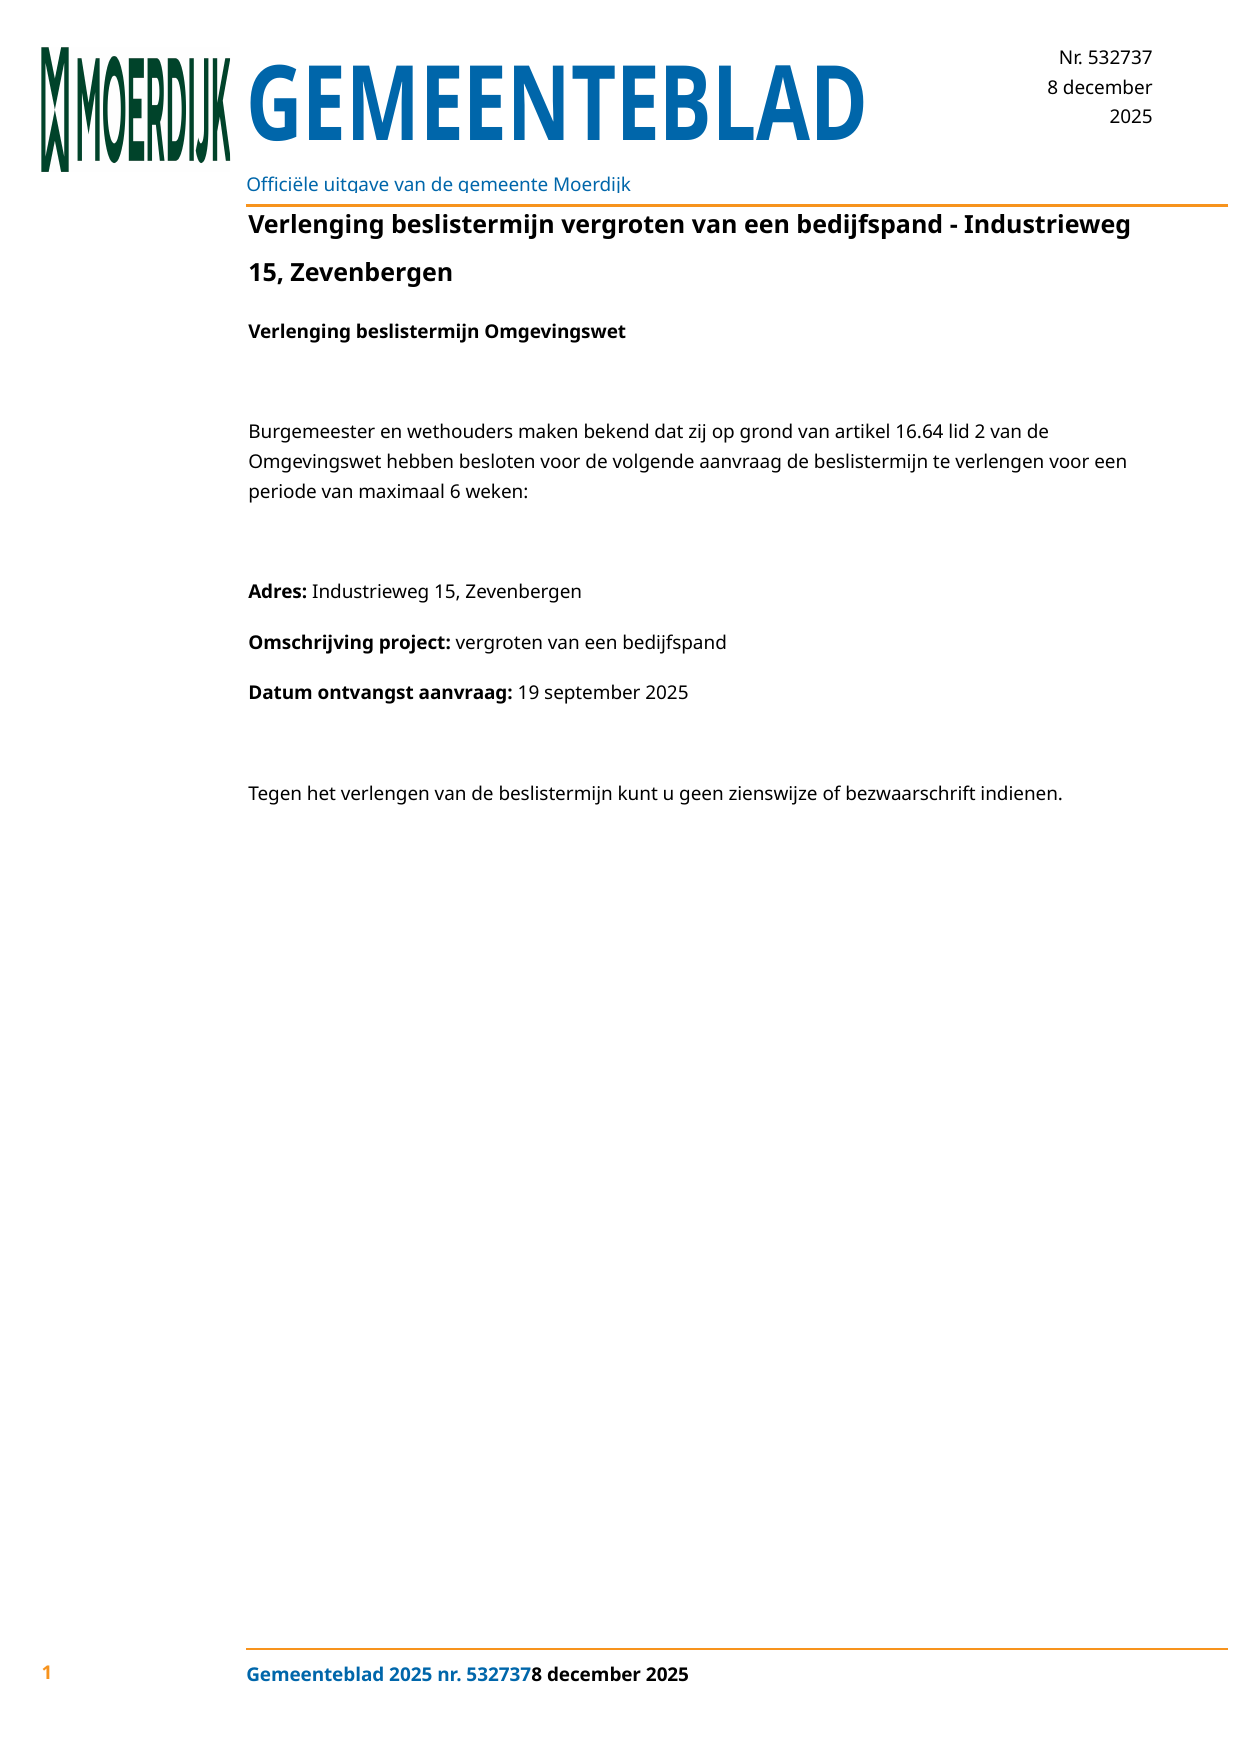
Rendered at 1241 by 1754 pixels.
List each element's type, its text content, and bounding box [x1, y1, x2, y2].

text Omschrijving project: vergroten van een bedijfspand [248, 629, 1152, 655]
text Verlenging beslistermijn vergroten van een bedijfspand - Industrieweg 15, Zevenbergen [248, 207, 1152, 288]
picture [41, 47, 231, 172]
text Tegen het verlengen van de beslistermijn kunt u geen zienswijze of bezwaarschrift indienen. [248, 780, 1152, 806]
text Adres: Industrieweg 15, Zevenbergen [248, 579, 1152, 604]
text Verlenging beslistermijn Omgevingswet [248, 318, 1152, 344]
text Datum ontvangst aanvraag: 19 september 2025 [248, 679, 1152, 705]
text Burgemeester en wethouders maken bekend dat zij op grond van artikel 16.64 lid 2 van de Omgevingswet hebben besloten voor de volgende aanvraag de beslistermijn te verlengen voor een periode van maximaal 6 weken: [248, 419, 1152, 504]
